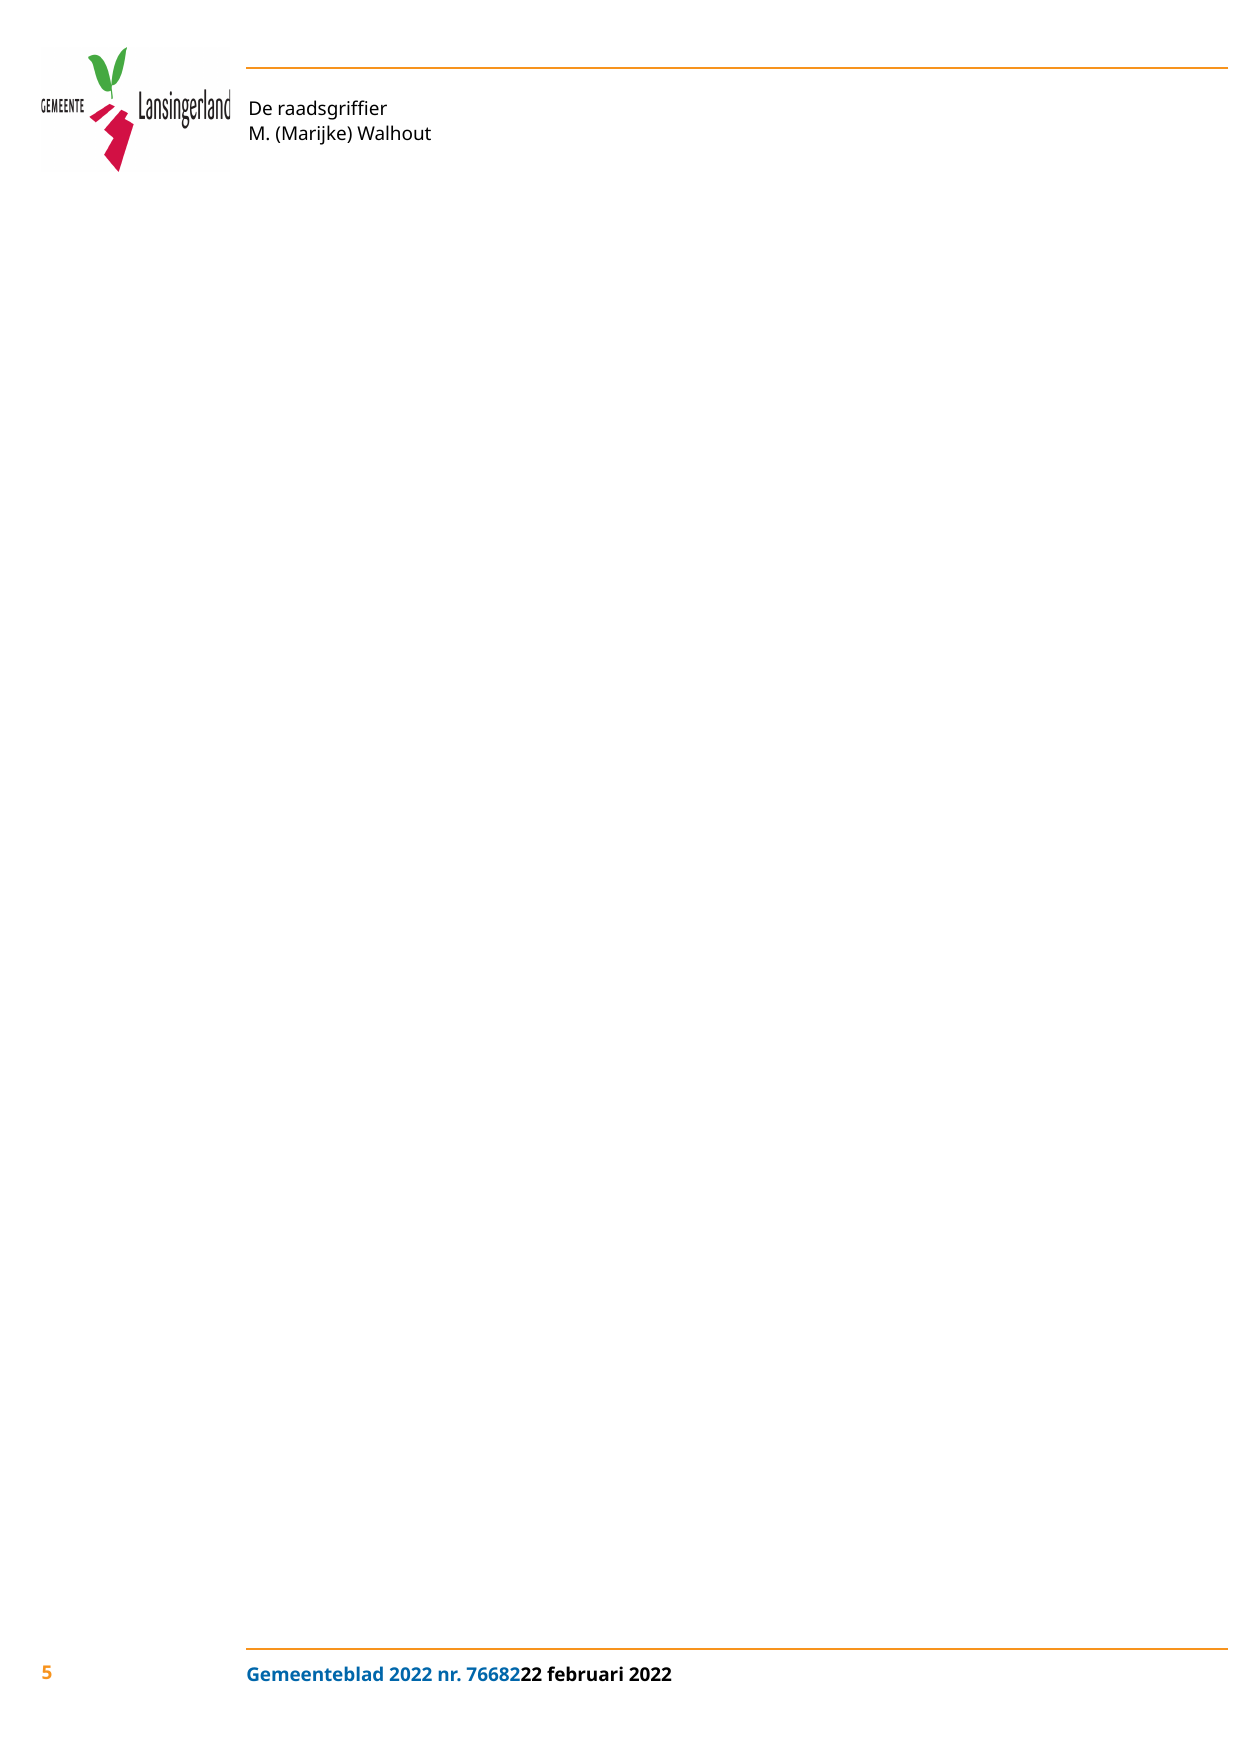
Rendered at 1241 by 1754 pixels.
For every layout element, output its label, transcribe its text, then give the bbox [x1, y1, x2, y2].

picture [41, 47, 231, 172]
text M. (Marijke) Walhout [248, 121, 1152, 146]
text De raadsgriffier [248, 95, 1152, 121]
